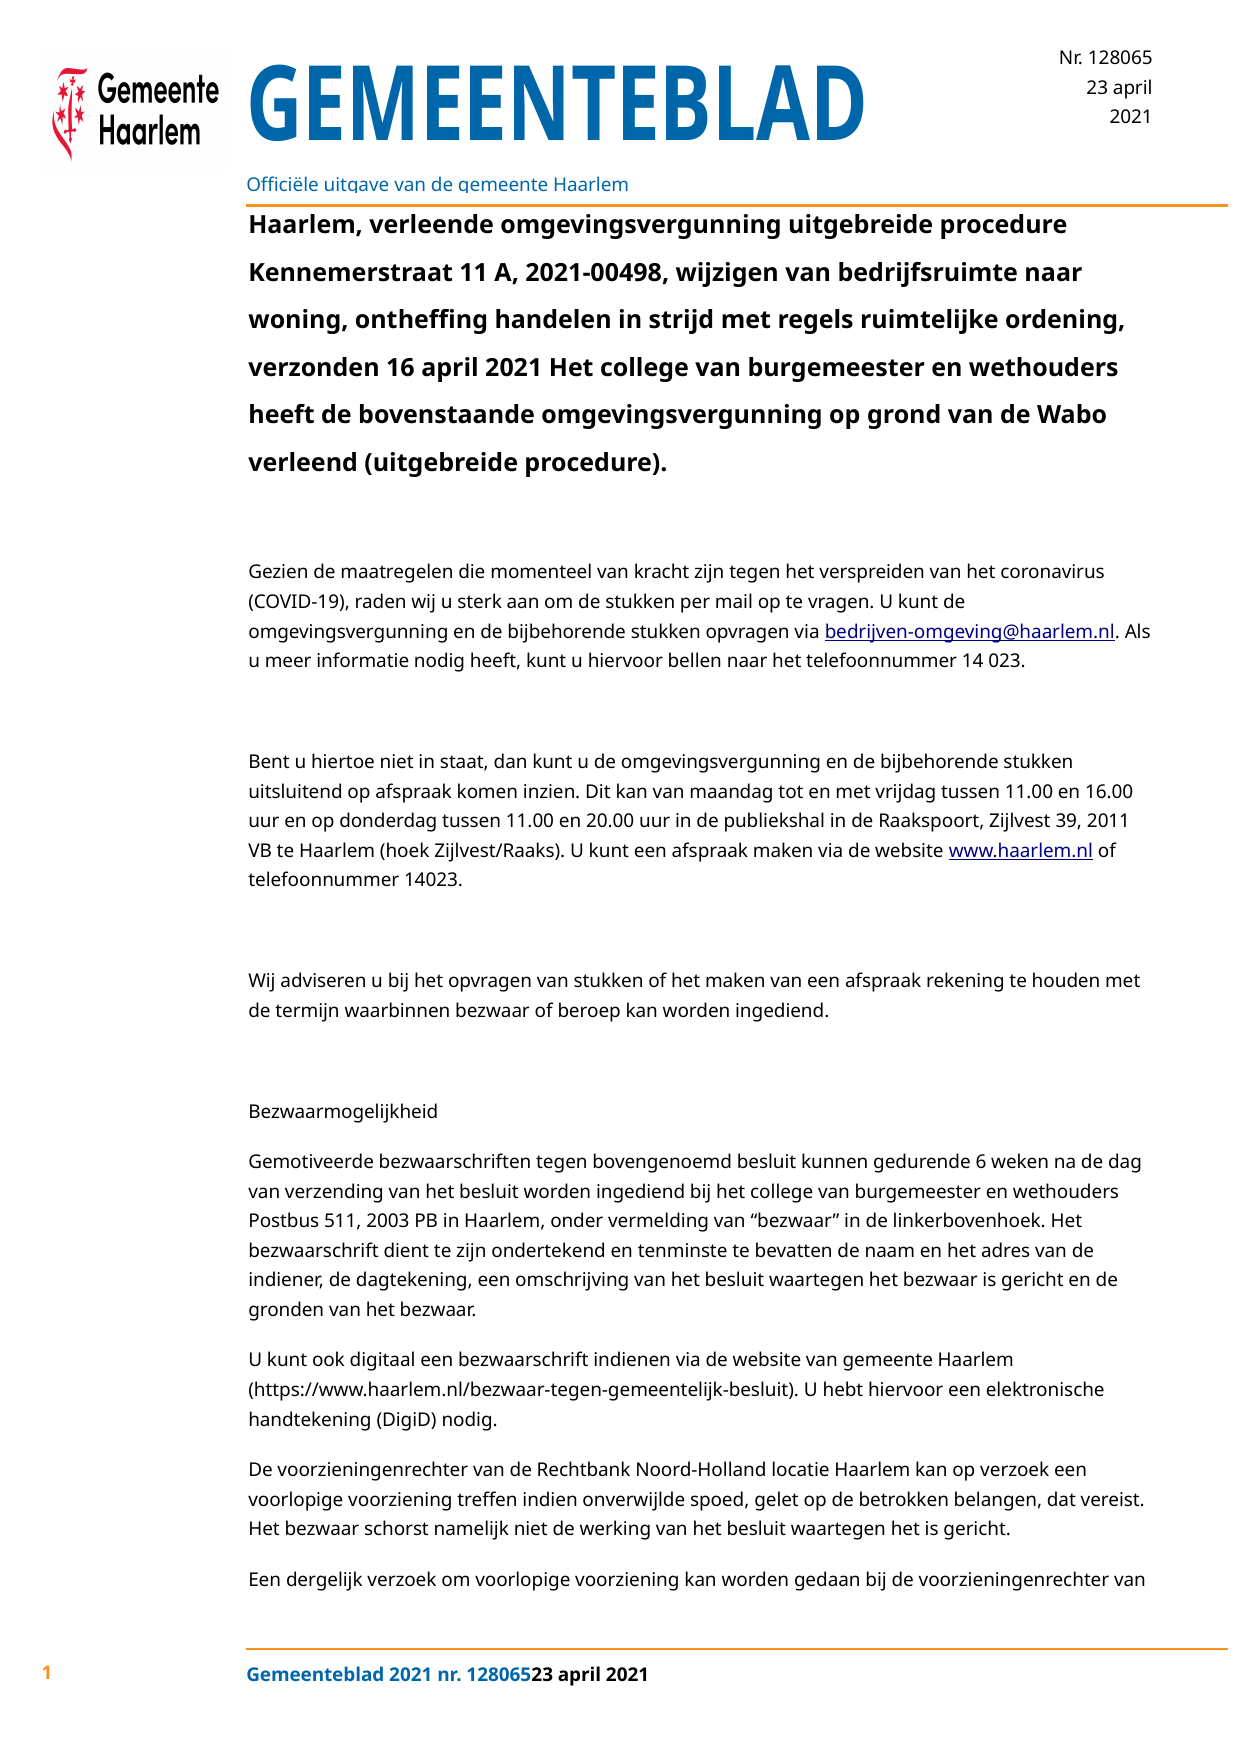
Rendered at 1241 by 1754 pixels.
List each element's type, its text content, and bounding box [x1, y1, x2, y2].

text Bent u hiertoe niet in staat, dan kunt u de omgevingsvergunning en de bijbehorende stukken uitsluitend op afspraak komen inzien. Dit kan van maandag tot en met vrijdag tussen 11.00 en 16.00 uur en op donderdag tussen 11.00 en 20.00 uur in de publiekshal in de Raakspoort, Zijlvest 39, 2011 VB te Haarlem (hoek Zijlvest/Raaks). U kunt een afspraak maken via de website www.haarlem.nl of telefoonnummer 14023. [248, 748, 1152, 892]
text Wij adviseren u bij het opvragen van stukken of het maken van een afspraak rekening te houden met de termijn waarbinnen bezwaar of beroep kan worden ingediend. [248, 967, 1152, 1023]
picture [41, 47, 231, 172]
text U kunt ook digitaal een bezwaarschrift indienen via de website van gemeente Haarlem (https://www.haarlem.nl/bezwaar-tegen-gemeentelijk-besluit). U hebt hiervoor een elektronische handtekening (DigiD) nodig. [248, 1347, 1152, 1432]
text Gezien de maatregelen die momenteel van kracht zijn tegen het verspreiden van het coronavirus (COVID-19), raden wij u sterk aan om de stukken per mail op te vragen. U kunt de omgevingsvergunning en de bijbehorende stukken opvragen via bedrijven-omgeving@haarlem.nl. Als u meer informatie nodig heeft, kunt u hiervoor bellen naar het telefoonnummer 14 023. [248, 559, 1152, 673]
text Een dergelijk verzoek om voorlopige voorziening kan worden gedaan bij de voorzieningenrechter van [248, 1566, 1152, 1592]
text De voorzieningenrechter van de Rechtbank Noord-Holland locatie Haarlem kan op verzoek een voorlopige voorziening treffen indien onverwijlde spoed, gelet op de betrokken belangen, dat vereist. Het bezwaar schorst namelijk niet de werking van het besluit waartegen het is gericht. [248, 1456, 1152, 1541]
text Bezwaarmogelijkheid [248, 1098, 1152, 1124]
text Gemotiveerde bezwaarschriften tegen bovengenoemd besluit kunnen gedurende 6 weken na de dag van verzending van het besluit worden ingediend bij het college van burgemeester en wethouders Postbus 511, 2003 PB in Haarlem, onder vermelding van “bezwaar” in de linkerbovenhoek. Het bezwaarschrift dient te zijn ondertekend en tenminste te bevatten de naam en het adres van de indiener, de dagtekening, een omschrijving van het besluit waartegen het bezwaar is gericht en de gronden van het bezwaar. [248, 1148, 1152, 1322]
text Haarlem, verleende omgevingsvergunning uitgebreide procedure Kennemerstraat 11 A, 2021-00498, wijzigen van bedrijfsruimte naar woning, ontheffing handelen in strijd met regels ruimtelijke ordening, verzonden 16 april 2021 Het college van burgemeester en wethouders heeft de bovenstaande omgevingsvergunning op grond van de Wabo verleend (uitgebreide procedure). [248, 207, 1152, 479]
